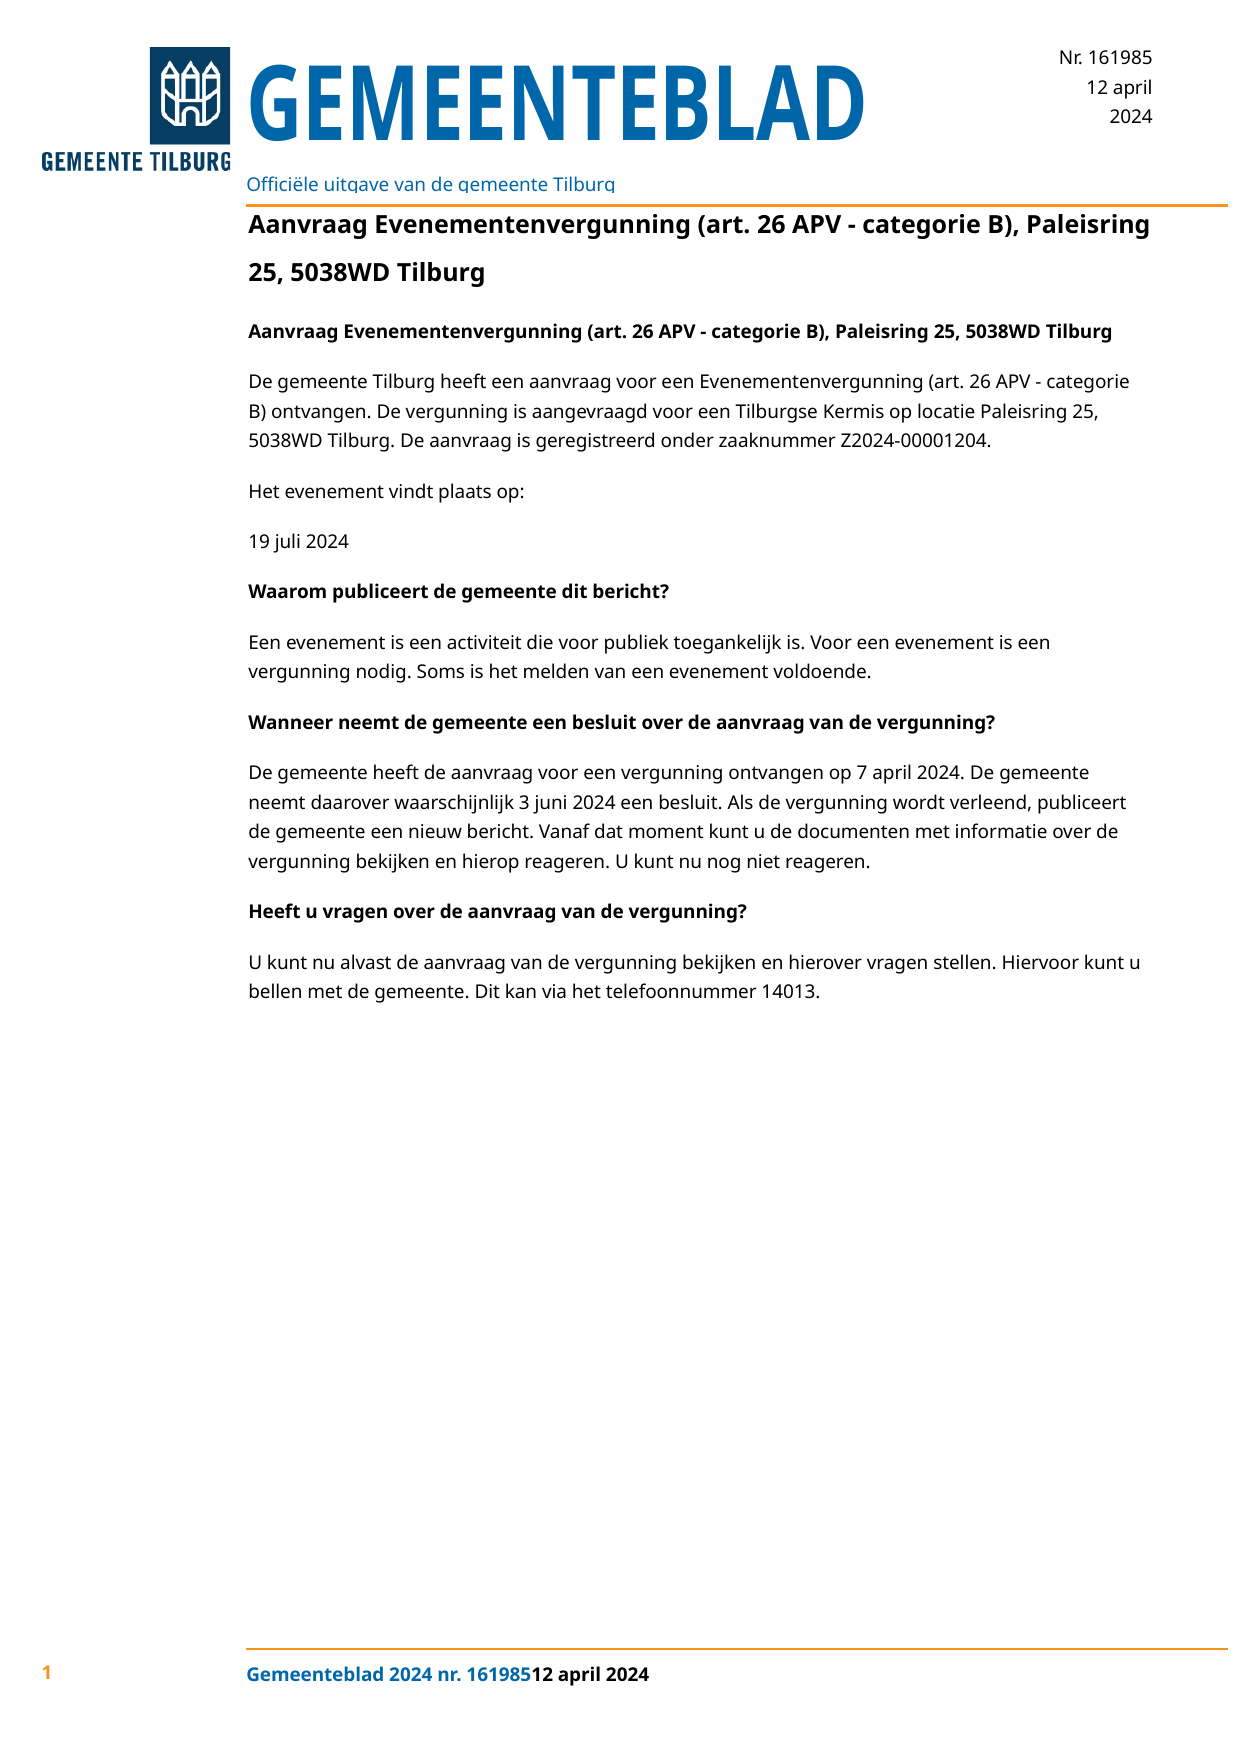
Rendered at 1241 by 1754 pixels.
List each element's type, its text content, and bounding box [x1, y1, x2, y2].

text De gemeente heeft de aanvraag voor een vergunning ontvangen op 7 april 2024. De gemeente neemt daarover waarschijnlijk 3 juni 2024 een besluit. Als de vergunning wordt verleend, publiceert de gemeente een nieuw bericht. Vanaf dat moment kunt u de documenten met informatie over de vergunning bekijken en hierop reageren. U kunt nu nog niet reageren. [248, 759, 1152, 874]
text Wanneer neemt de gemeente een besluit over de aanvraag van de vergunning? [248, 709, 1152, 735]
picture [41, 47, 231, 172]
text Heeft u vragen over de aanvraag van de vergunning? [248, 899, 1152, 924]
text Waarom publiceert de gemeente dit bericht? [248, 579, 1152, 604]
text Het evenement vindt plaats op: [248, 478, 1152, 504]
text Aanvraag Evenementenvergunning (art. 26 APV - categorie B), Paleisring 25, 5038WD Tilburg [248, 207, 1152, 288]
text De gemeente Tilburg heeft een aanvraag voor een Evenementenvergunning (art. 26 APV - categorie B) ontvangen. De vergunning is aangevraagd voor een Tilburgse Kermis op locatie Paleisring 25, 5038WD Tilburg. De aanvraag is geregistreerd onder zaaknummer Z2024-00001204. [248, 368, 1152, 453]
text U kunt nu alvast de aanvraag van de vergunning bekijken en hierover vragen stellen. Hiervoor kunt u bellen met de gemeente. Dit kan via het telefoonnummer 14013. [248, 949, 1152, 1004]
text Een evenement is een activiteit die voor publiek toegankelijk is. Voor een evenement is een vergunning nodig. Soms is het melden van een evenement voldoende. [248, 629, 1152, 684]
text Aanvraag Evenementenvergunning (art. 26 APV - categorie B), Paleisring 25, 5038WD Tilburg [248, 318, 1152, 344]
text 19 juli 2024 [248, 528, 1152, 554]
